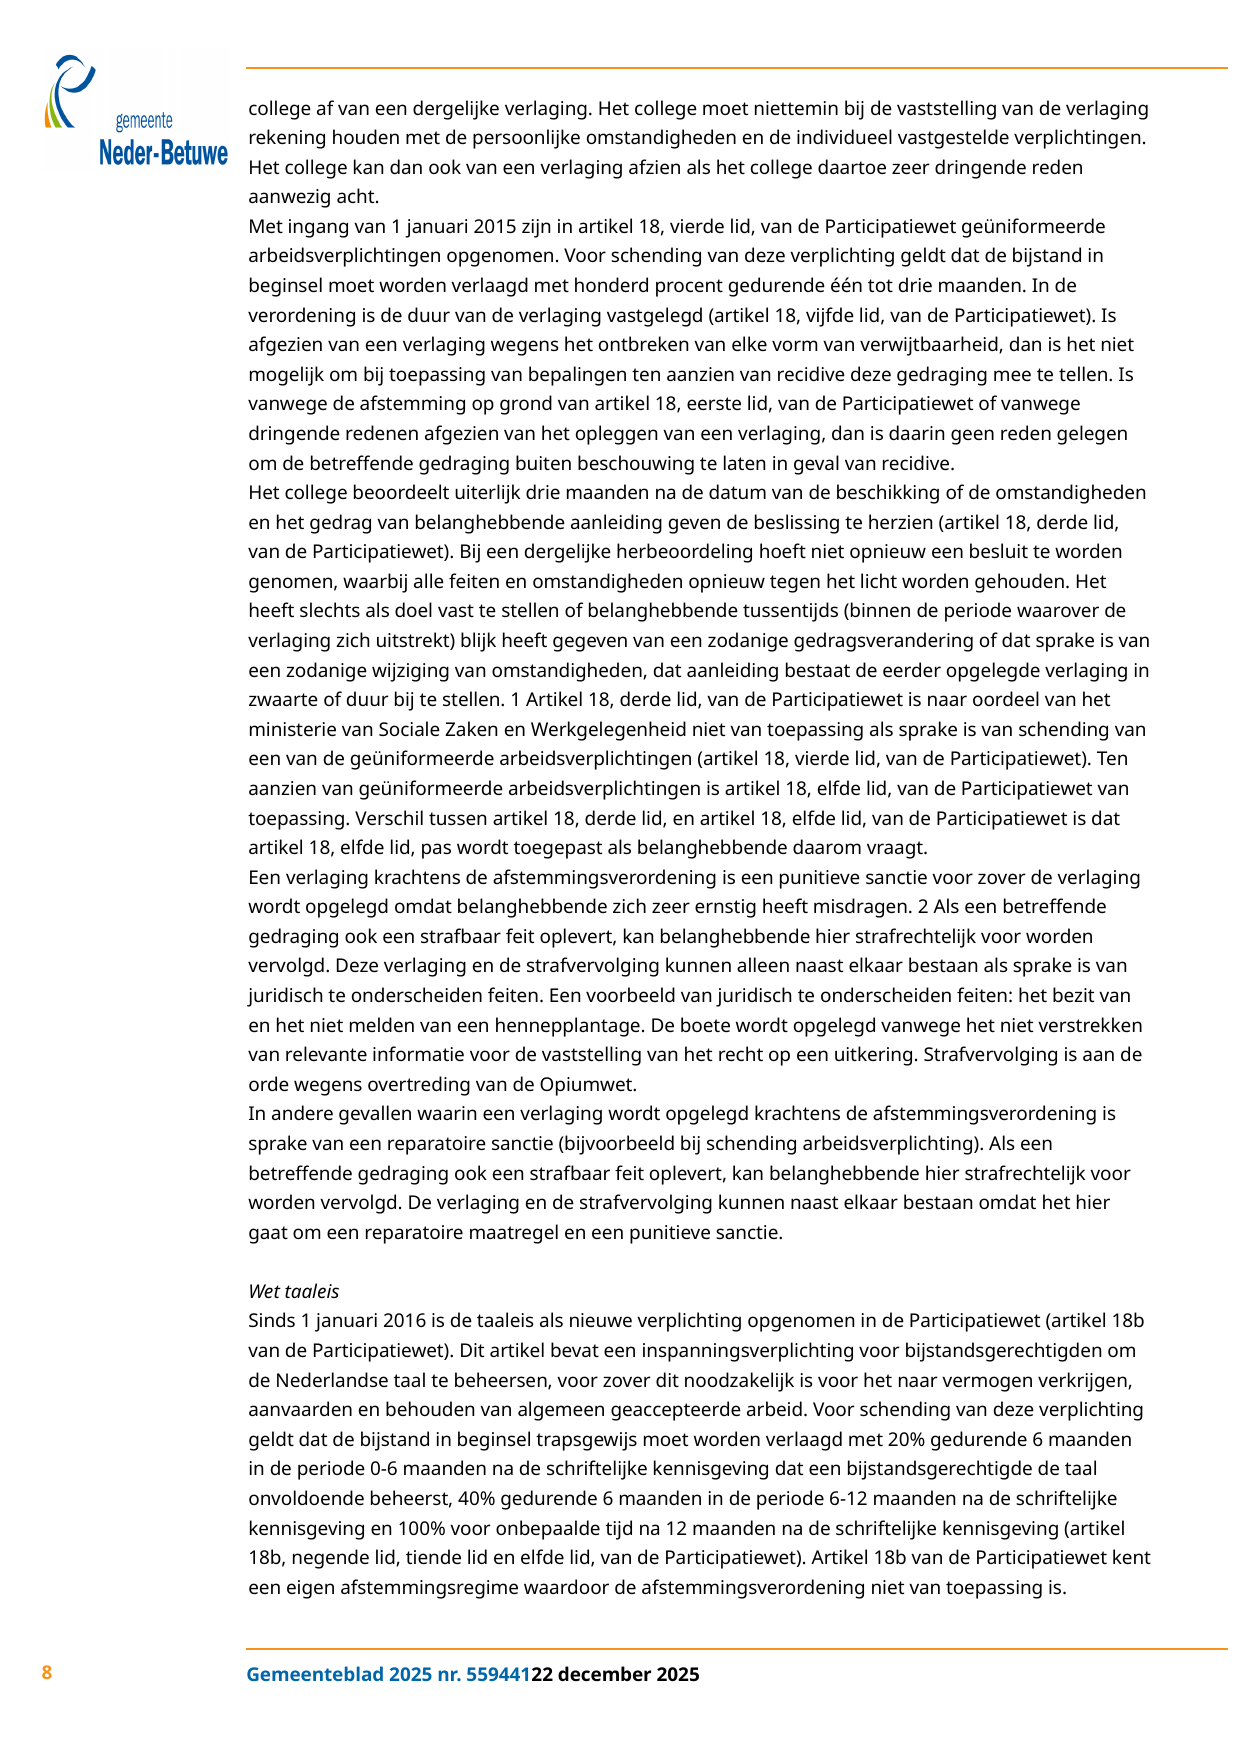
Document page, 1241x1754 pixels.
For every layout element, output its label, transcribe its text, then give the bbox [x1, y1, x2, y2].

text college af van een dergelijke verlaging. Het college moet niettemin bij de vaststelling van de verlaging rekening houden met de persoonlijke omstandigheden en de individueel vastgestelde verplichtingen. Het college kan dan ook van een verlaging afzien als het college daartoe zeer dringende reden aanwezig acht. [248, 95, 1152, 209]
text Sinds 1 januari 2016 is de taaleis als nieuwe verplichting opgenomen in de Participatiewet (artikel 18b van de Participatiewet). Dit artikel bevat een inspanningsverplichting voor bijstandsgerechtigden om de Nederlandse taal te beheersen, voor zover dit noodzakelijk is voor het naar vermogen verkrijgen, aanvaarden en behouden van algemeen geaccepteerde arbeid. Voor schending van deze verplichting geldt dat de bijstand in beginsel trapsgewijs moet worden verlaagd met 20% gedurende 6 maanden in de periode 0-6 maanden na de schriftelijke kennisgeving dat een bijstandsgerechtigde de taal onvoldoende beheerst, 40% gedurende 6 maanden in de periode 6-12 maanden na de schriftelijke kennisgeving en 100% voor onbepaalde tijd na 12 maanden na de schriftelijke kennisgeving (artikel 18b, negende lid, tiende lid en elfde lid, van de Participatiewet). Artikel 18b van de Participatiewet kent een eigen afstemmingsregime waardoor de afstemmingsverordening niet van toepassing is. [248, 1308, 1152, 1600]
text Het college beoordeelt uiterlijk drie maanden na de datum van de beschikking of de omstandigheden en het gedrag van belanghebbende aanleiding geven de beslissing te herzien (artikel 18, derde lid, van de Participatiewet). Bij een dergelijke herbeoordeling hoeft niet opnieuw een besluit te worden genomen, waarbij alle feiten en omstandigheden opnieuw tegen het licht worden gehouden. Het heeft slechts als doel vast te stellen of belanghebbende tussentijds (binnen de periode waarover de verlaging zich uitstrekt) blijk heeft gegeven van een zodanige gedragsverandering of dat sprake is van een zodanige wijziging van omstandigheden, dat aanleiding bestaat de eerder opgelegde verlaging in zwaarte of duur bij te stellen. 1 Artikel 18, derde lid, van de Participatiewet is naar oordeel van het ministerie van Sociale Zaken en Werkgelegenheid niet van toepassing als sprake is van schending van een van de geüniformeerde arbeidsverplichtingen (artikel 18, vierde lid, van de Participatiewet). Ten aanzien van geüniformeerde arbeidsverplichtingen is artikel 18, elfde lid, van de Participatiewet van toepassing. Verschil tussen artikel 18, derde lid, en artikel 18, elfde lid, van de Participatiewet is dat artikel 18, elfde lid, pas wordt toegepast als belanghebbende daarom vraagt. [248, 479, 1152, 860]
text In andere gevallen waarin een verlaging wordt opgelegd krachtens de afstemmingsverordening is sprake van een reparatoire sanctie (bijvoorbeeld bij schending arbeidsverplichting). Als een betreffende gedraging ook een strafbaar feit oplevert, kan belanghebbende hier strafrechtelijk voor worden vervolgd. De verlaging en de strafvervolging kunnen naast elkaar bestaan omdat het hier gaat om een reparatoire maatregel en een punitieve sanctie. [248, 1101, 1152, 1245]
picture [41, 47, 231, 172]
text Een verlaging krachtens de afstemmingsverordening is een punitieve sanctie voor zover de verlaging wordt opgelegd omdat belanghebbende zich zeer ernstig heeft misdragen. 2 Als een betreffende gedraging ook een strafbaar feit oplevert, kan belanghebbende hier strafrechtelijk voor worden vervolgd. Deze verlaging en de strafvervolging kunnen alleen naast elkaar bestaan als sprake is van juridisch te onderscheiden feiten. Een voorbeeld van juridisch te onderscheiden feiten: het bezit van en het niet melden van een hennepplantage. De boete wordt opgelegd vanwege het niet verstrekken van relevante informatie voor de vaststelling van het recht op een uitkering. Strafvervolging is aan de orde wegens overtreding van de Opiumwet. [248, 864, 1152, 1097]
text Wet taaleis [248, 1278, 1152, 1304]
text Met ingang van 1 januari 2015 zijn in artikel 18, vierde lid, van de Participatiewet geüniformeerde arbeidsverplichtingen opgenomen. Voor schending van deze verplichting geldt dat de bijstand in beginsel moet worden verlaagd met honderd procent gedurende één tot drie maanden. In de verordening is de duur van de verlaging vastgelegd (artikel 18, vijfde lid, van de Participatiewet). Is afgezien van een verlaging wegens het ontbreken van elke vorm van verwijtbaarheid, dan is het niet mogelijk om bij toepassing van bepalingen ten aanzien van recidive deze gedraging mee te tellen. Is vanwege de afstemming op grond van artikel 18, eerste lid, van de Participatiewet of vanwege dringende redenen afgezien van het opleggen van een verlaging, dan is daarin geen reden gelegen om de betreffende gedraging buiten beschouwing te laten in geval van recidive. [248, 213, 1152, 476]
